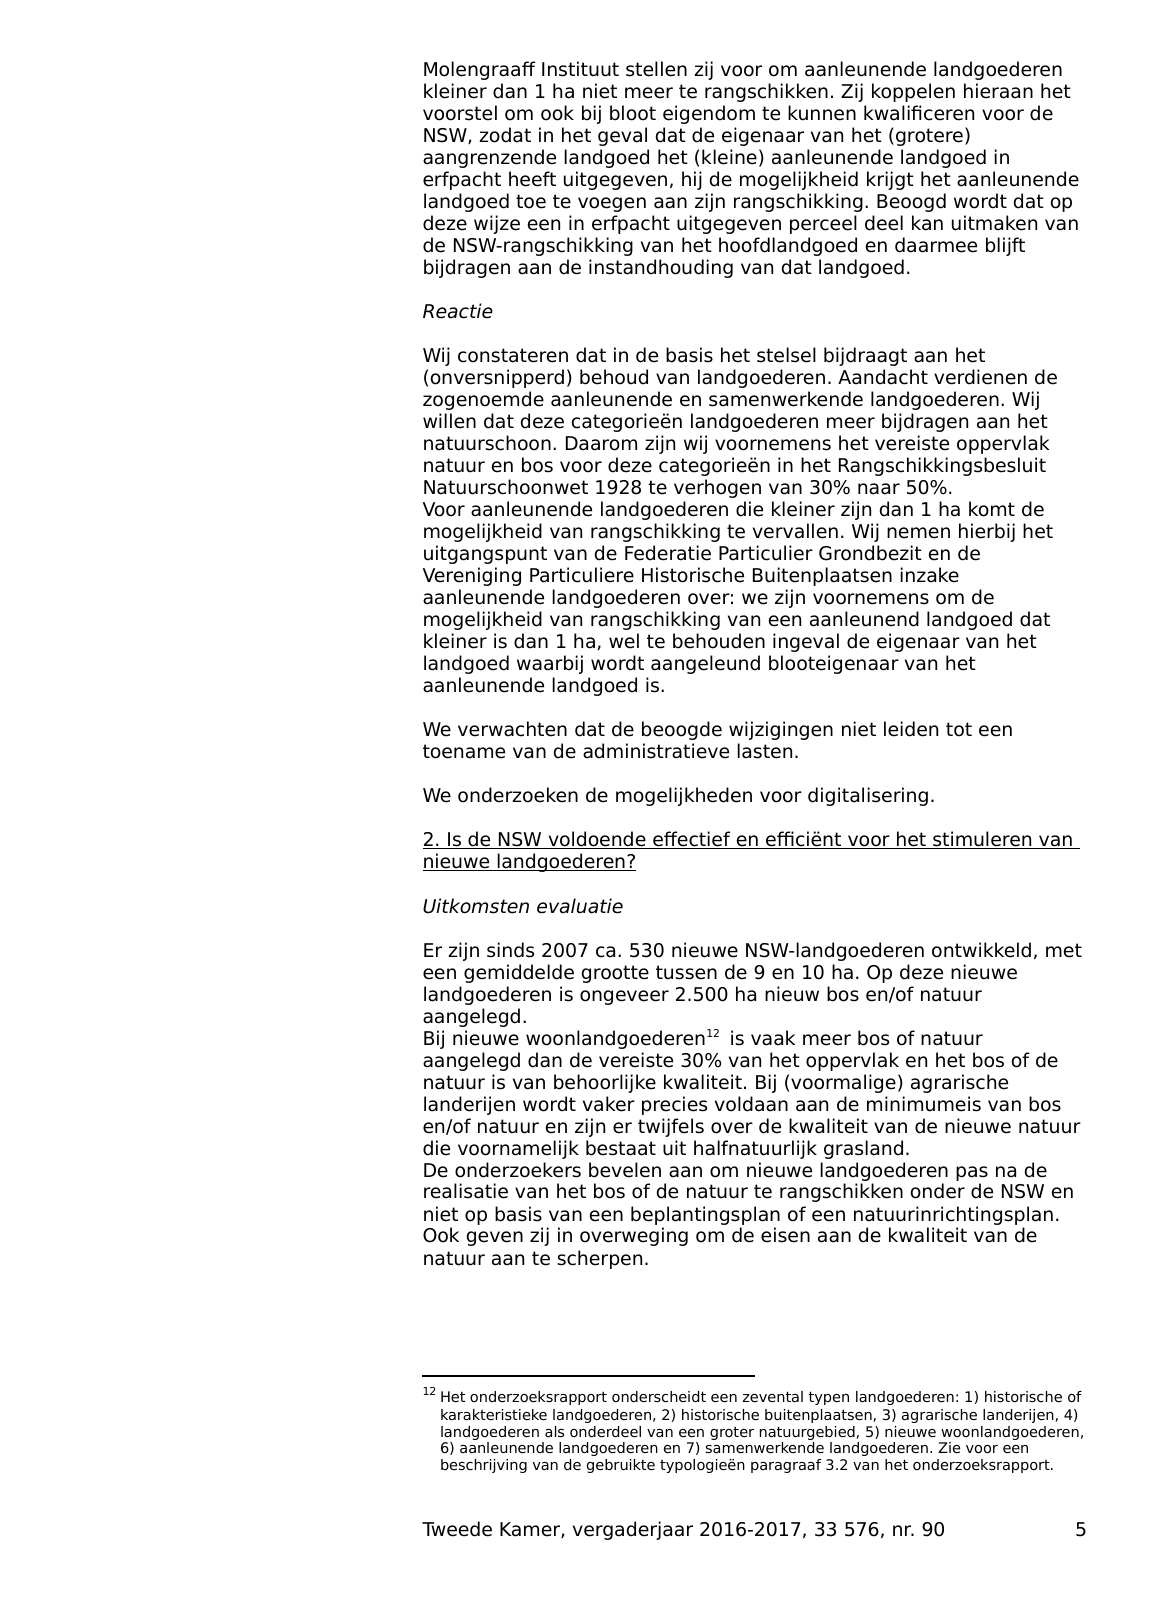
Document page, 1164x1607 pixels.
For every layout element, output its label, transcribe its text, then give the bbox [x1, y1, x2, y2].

text Molengraaff Instituut stellen zij voor om aanleunende landgoederen kleiner dan 1 ha niet meer te rangschikken. Zij koppelen hieraan het voorstel om ook bij bloot eigendom te kunnen kwalificeren voor de NSW, zodat in het geval dat de eigenaar van het (grotere) aangrenzende landgoed het (kleine) aanleunende landgoed in erfpacht heeft uitgegeven, hij de mogelijkheid krijgt het aanleunende landgoed toe te voegen aan zijn rangschikking. Beoogd wordt dat op deze wijze een in erfpacht uitgegeven perceel deel kan uitmaken van de NSW-rangschikking van het hoofdlandgoed en daarmee blijft bijdragen aan de instandhouding van dat landgoed. [422, 59, 1087, 279]
subtitle Reactie [422, 301, 1087, 323]
text Bij nieuwe woonlandgoederen is vaak meer bos of natuur aangelegd dan de vereiste 30% van het oppervlak en het bos of de natuur is van behoorlijke kwaliteit. Bij (voormalige) agrarische landerijen wordt vaker precies voldaan aan de minimumeis van bos en/of natuur en zijn er twijfels over de kwaliteit van de nieuwe natuur die voornamelijk bestaat uit halfnatuurlijk grasland. [422, 1028, 1087, 1159]
text Er zijn sinds 2007 ca. 530 nieuwe NSW-landgoederen ontwikkeld, met een gemiddelde grootte tussen de 9 en 10 ha. Op deze nieuwe landgoederen is ongeveer 2.500 ha nieuw bos en/of natuur aangelegd. [422, 940, 1087, 1028]
subtitle Uitkomsten evaluatie [422, 896, 1087, 917]
text We verwachten dat de beoogde wijzigingen niet leiden tot een toename van de administratieve lasten. [422, 719, 1087, 763]
text De onderzoekers bevelen aan om nieuwe landgoederen pas na de realisatie van het bos of de natuur te rangschikken onder de NSW en niet op basis van een beplantingsplan of een natuurinrichtingsplan. Ook geven zij in overweging om de eisen aan de kwaliteit van de natuur aan te scherpen. [422, 1159, 1087, 1269]
text Voor aanleunende landgoederen die kleiner zijn dan 1 ha komt de mogelijkheid van rangschikking te vervallen. Wij nemen hierbij het uitgangspunt van de Federatie Particulier Grondbezit en de Vereniging Particuliere Historische Buitenplaatsen inzake aanleunende landgoederen over: we zijn voornemens om de mogelijkheid van rangschikking van een aanleunend landgoed dat kleiner is dan 1 ha, wel te behouden ingeval de eigenaar van het landgoed waarbij wordt aangeleund blooteigenaar van het aanleunende landgoed is. [422, 499, 1087, 697]
text Wij constateren dat in de basis het stelsel bijdraagt aan het (onversnipperd) behoud van landgoederen. Aandacht verdienen de zogenoemde aanleunende en samenwerkende landgoederen. Wij willen dat deze categorieën landgoederen meer bijdragen aan het natuurschoon. Daarom zijn wij voornemens het vereiste oppervlak natuur en bos voor deze categorieën in het Rangschikkingsbesluit Natuurschoonwet 1928 te verhogen van 30% naar 50%. [422, 345, 1087, 499]
subtitle 2. Is de NSW voldoende effectief en efficiënt voor het stimuleren van nieuwe landgoederen? [422, 829, 1087, 873]
text Het onderzoeksrapport onderscheidt een zevental typen landgoederen: 1) historische of karakteristieke landgoederen, 2) historische buitenplaatsen, 3) agrarische landerijen, 4) landgoederen als onderdeel van een groter natuurgebied, 5) nieuwe woonlandgoederen, 6) aanleunende landgoederen en 7) samenwerkende landgoederen. Zie voor een beschrijving van de gebruikte typologieën paragraaf 3.2 van het onderzoeksrapport. [422, 1385, 1087, 1474]
text We onderzoeken de mogelijkheden voor digitalisering. [422, 785, 1087, 807]
